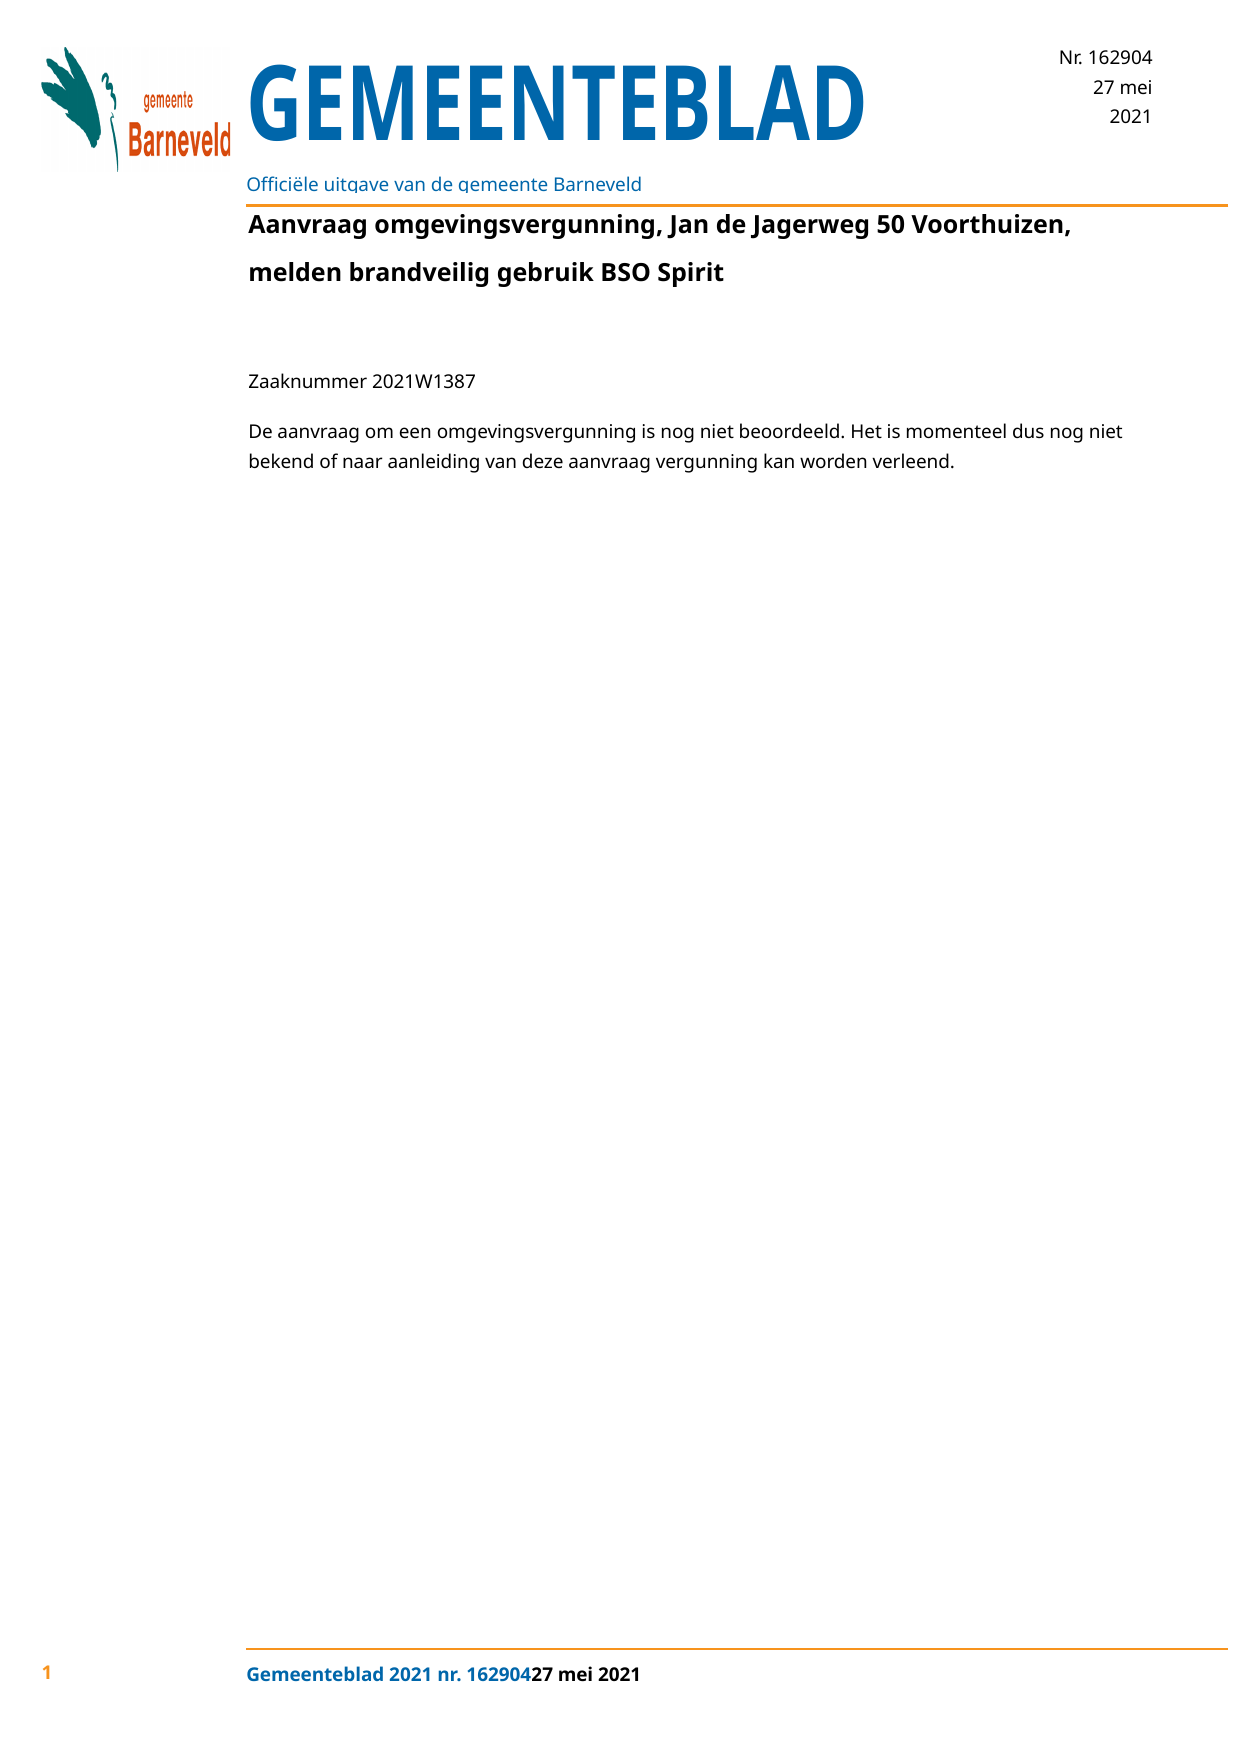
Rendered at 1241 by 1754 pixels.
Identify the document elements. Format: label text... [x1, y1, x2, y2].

text Zaaknummer 2021W1387 [248, 368, 1152, 394]
text De aanvraag om een omgevingsvergunning is nog niet beoordeeld. Het is momenteel dus nog niet bekend of naar aanleiding van deze aanvraag vergunning kan worden verleend. [248, 419, 1152, 474]
text Aanvraag omgevingsvergunning, Jan de Jagerweg 50 Voorthuizen, melden brandveilig gebruik BSO Spirit [248, 207, 1152, 288]
picture [41, 47, 231, 172]
